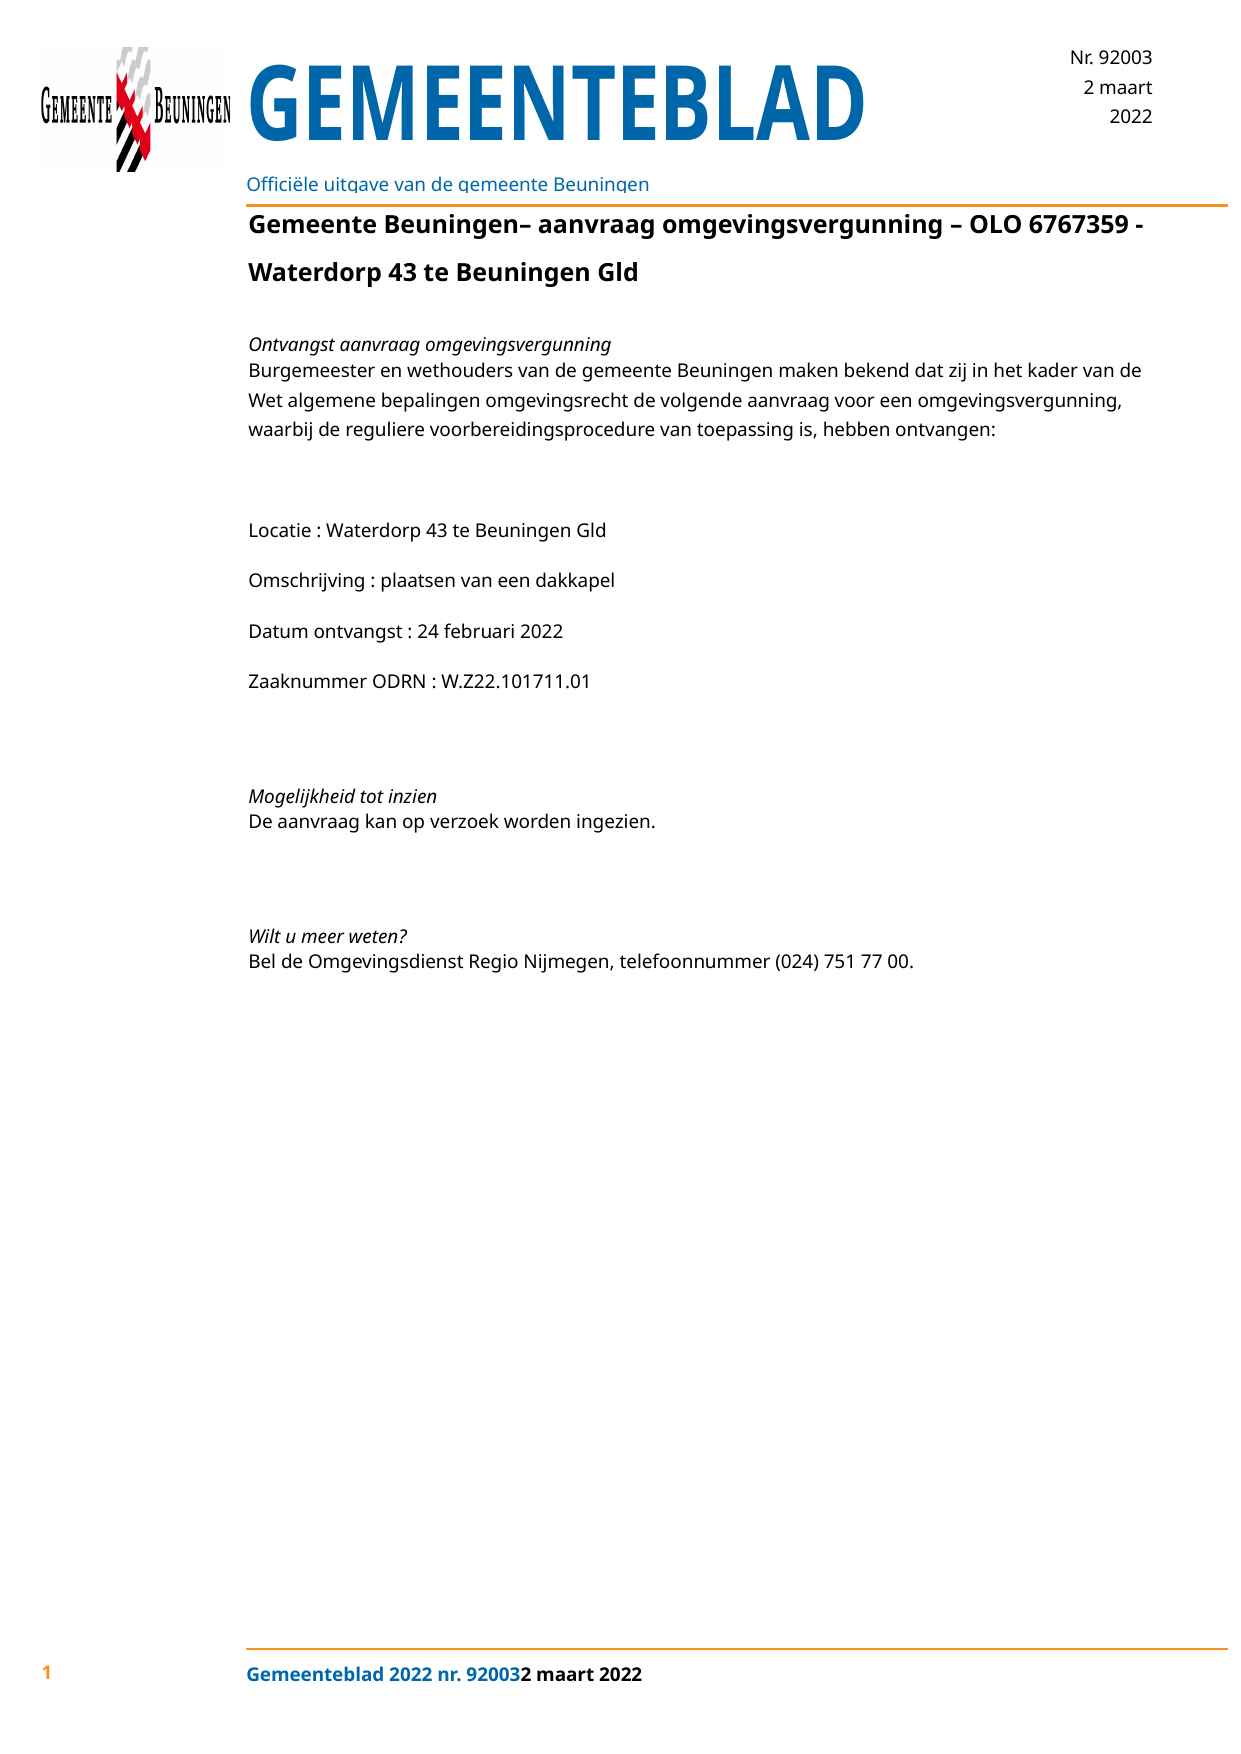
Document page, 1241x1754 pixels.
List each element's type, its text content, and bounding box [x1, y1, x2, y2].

text Mogelijkheid tot inzien [248, 783, 1152, 808]
text Wilt u meer weten? [248, 923, 1152, 949]
text Bel de Omgevingsdienst Regio Nijmegen, telefoonnummer (024) 751 77 00. [248, 949, 1152, 974]
picture [41, 47, 231, 172]
text Gemeente Beuningen– aanvraag omgevingsvergunning – OLO 6767359 - Waterdorp 43 te Beuningen Gld [248, 207, 1152, 288]
text Zaaknummer ODRN : W.Z22.101711.01 [248, 668, 1152, 694]
text Omschrijving : plaatsen van een dakkapel [248, 568, 1152, 593]
text Burgemeester en wethouders van de gemeente Beuningen maken bekend dat zij in het kader van de Wet algemene bepalingen omgevingsrecht de volgende aanvraag voor een omgevingsvergunning, waarbij de reguliere voorbereidingsprocedure van toepassing is, hebben ontvangen: [248, 357, 1152, 442]
text De aanvraag kan op verzoek worden ingezien. [248, 808, 1152, 834]
text Ontvangst aanvraag omgevingsvergunning [248, 331, 1152, 357]
text Locatie : Waterdorp 43 te Beuningen Gld [248, 517, 1152, 543]
text Datum ontvangst : 24 februari 2022 [248, 618, 1152, 644]
